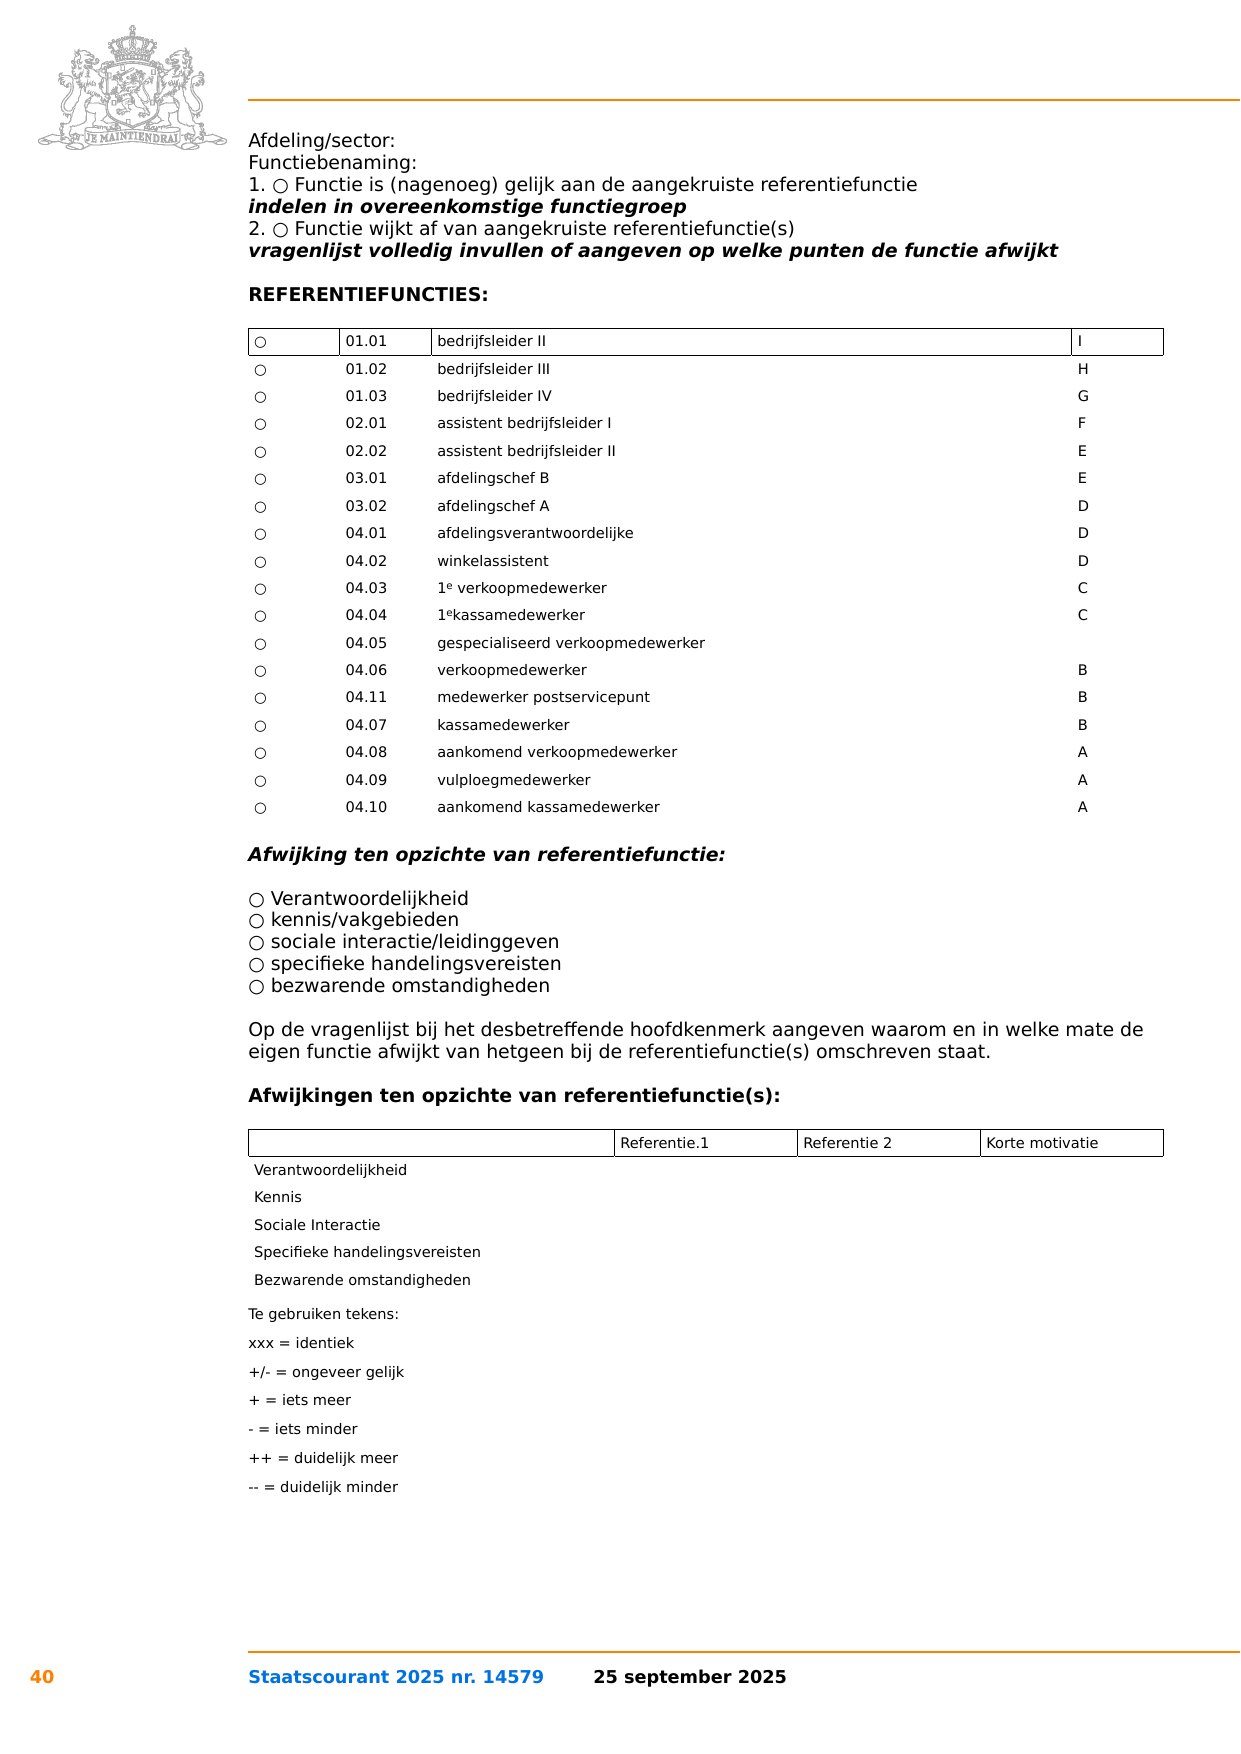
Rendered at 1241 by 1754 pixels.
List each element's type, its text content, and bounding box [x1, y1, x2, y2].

table_cell F [1072, 411, 1163, 437]
table_cell 04.01 [340, 520, 431, 547]
table_cell 04.04 [340, 603, 431, 629]
text ○ Verantwoordelijkheid [248, 887, 1163, 909]
table_cell E [1072, 438, 1163, 464]
table_cell kassamedewerker [432, 712, 1071, 738]
text Op de vragenlijst bij het desbetreffende hoofdkenmerk aangeven waarom en in welke mate de eigen functie afwijkt van hetgeen bij de referentiefunctie(s) omschreven staat. [248, 1019, 1163, 1063]
table_cell D [1072, 520, 1163, 547]
table_cell ○ [249, 548, 339, 574]
table_cell [798, 1185, 980, 1211]
table_cell ○ [249, 411, 339, 437]
table_cell [981, 1240, 1163, 1266]
text Afwijkingen ten opzichte van referentiefunctie(s): [248, 1085, 1163, 1107]
table_cell 02.01 [340, 411, 431, 437]
table_cell Bezwarende omstandigheden [249, 1267, 614, 1293]
table_header 01.01 [340, 329, 431, 355]
table_cell ○ [249, 438, 339, 464]
table_cell bedrijfsleider III [432, 356, 1071, 382]
table_cell 04.02 [340, 548, 431, 574]
table_cell [798, 1212, 980, 1238]
table_cell [798, 1267, 980, 1293]
table_cell gespecialiseerd verkoopmedewerker [432, 630, 1071, 656]
table_cell 04.10 [340, 794, 431, 821]
subtitle REFERENTIEFUNCTIES: [248, 284, 1163, 306]
table_cell ○ [249, 794, 339, 821]
table_cell 03.02 [340, 493, 431, 519]
table_cell 03.01 [340, 466, 431, 492]
table_cell verkoopmedewerker [432, 657, 1071, 684]
table_cell ○ [249, 603, 339, 629]
table_cell ○ [249, 575, 339, 601]
table_cell A [1072, 740, 1163, 766]
table_header bedrijfsleider II [432, 329, 1071, 355]
table_cell [981, 1212, 1163, 1238]
table_cell B [1072, 685, 1163, 711]
table_cell 02.02 [340, 438, 431, 464]
table_cell H [1072, 356, 1163, 382]
table_cell [615, 1240, 797, 1266]
table_cell ○ [249, 520, 339, 547]
text vragenlijst volledig invullen of aangeven op welke punten de functie afwijkt [248, 240, 1163, 262]
table_cell A [1072, 794, 1163, 821]
text ○ sociale interactie/leidinggeven [248, 931, 1163, 953]
table_cell winkelassistent [432, 548, 1071, 574]
table_cell D [1072, 548, 1163, 574]
table_cell ○ [249, 383, 339, 410]
text Afwijking ten opzichte van referentiefunctie: [248, 843, 1163, 866]
text Afdeling/sector: [248, 130, 1163, 152]
table_cell D [1072, 493, 1163, 519]
text Functiebenaming: [248, 152, 1163, 174]
table_cell 04.06 [340, 657, 431, 684]
table_header ○ [249, 329, 339, 355]
table_cell ○ [249, 466, 339, 492]
table_cell [798, 1240, 980, 1266]
table_cell 01.03 [340, 383, 431, 410]
table_cell C [1072, 575, 1163, 601]
text ○ bezwarende omstandigheden [248, 975, 1163, 997]
table_cell 04.09 [340, 767, 431, 793]
text 2. ○ Functie wijkt af van aangekruiste referentiefunctie(s) [248, 218, 1163, 240]
table_cell 04.07 [340, 712, 431, 738]
table_cell C [1072, 603, 1163, 629]
table_cell Te gebruiken tekens: xxx = identiek +/- = ongeveer gelijk + = iets meer - = iets minder ++ = duidelijk meer -- = duidelijk minder [248, 1294, 1163, 1496]
table_cell 04.05 [340, 630, 431, 656]
table_cell vulploegmedewerker [432, 767, 1071, 793]
table_cell assistent bedrijfsleider I [432, 411, 1071, 437]
table_cell [615, 1267, 797, 1293]
table_cell ○ [249, 685, 339, 711]
table_cell assistent bedrijfsleider II [432, 438, 1071, 464]
table_cell 01.02 [340, 356, 431, 382]
table_cell G [1072, 383, 1163, 410]
table_header Korte motivatie [981, 1130, 1163, 1156]
table_cell [798, 1157, 980, 1184]
table_cell 04.03 [340, 575, 431, 601]
table_cell ○ [249, 767, 339, 793]
table_cell 1e verkoopmedewerker [432, 575, 1071, 601]
table_cell [981, 1267, 1163, 1293]
table_cell B [1072, 657, 1163, 684]
table_cell 04.11 [340, 685, 431, 711]
table_cell ○ [249, 712, 339, 738]
table_cell ○ [249, 740, 339, 766]
table_cell afdelingschef A [432, 493, 1071, 519]
table_cell A [1072, 767, 1163, 793]
table_cell [981, 1157, 1163, 1184]
table_cell aankomend kassamedewerker [432, 794, 1071, 821]
text ○ specifieke handelingsvereisten [248, 953, 1163, 975]
table_cell ○ [249, 493, 339, 519]
table_cell [1072, 630, 1163, 656]
table_cell Kennis [249, 1185, 614, 1211]
table_cell medewerker postservicepunt [432, 685, 1071, 711]
table_cell [981, 1185, 1163, 1211]
picture [38, 25, 227, 150]
table_header Referentie.1 [615, 1130, 797, 1156]
table_header [249, 1130, 614, 1156]
table_cell Sociale Interactie [249, 1212, 614, 1238]
table_cell Verantwoordelijkheid [249, 1157, 614, 1184]
table_cell [615, 1185, 797, 1211]
table_cell B [1072, 712, 1163, 738]
table_cell bedrijfsleider IV [432, 383, 1071, 410]
text indelen in overeenkomstige functiegroep [248, 196, 1163, 218]
text ○ kennis/vakgebieden [248, 909, 1163, 931]
table_cell [615, 1157, 797, 1184]
table_cell 1ekassamedewerker [432, 603, 1071, 629]
table_cell afdelingsverantwoordelijke [432, 520, 1071, 547]
table_cell Specifieke handelingsvereisten [249, 1240, 614, 1266]
table_header Referentie 2 [798, 1130, 980, 1156]
table_cell 04.08 [340, 740, 431, 766]
table_cell [615, 1212, 797, 1238]
table_header I [1072, 329, 1163, 355]
table_cell ○ [249, 630, 339, 656]
table_cell E [1072, 466, 1163, 492]
table_cell ○ [249, 356, 339, 382]
table_cell afdelingschef B [432, 466, 1071, 492]
table_cell ○ [249, 657, 339, 684]
text 1. ○ Functie is (nagenoeg) gelijk aan de aangekruiste referentiefunctie [248, 174, 1163, 196]
table_cell aankomend verkoopmedewerker [432, 740, 1071, 766]
